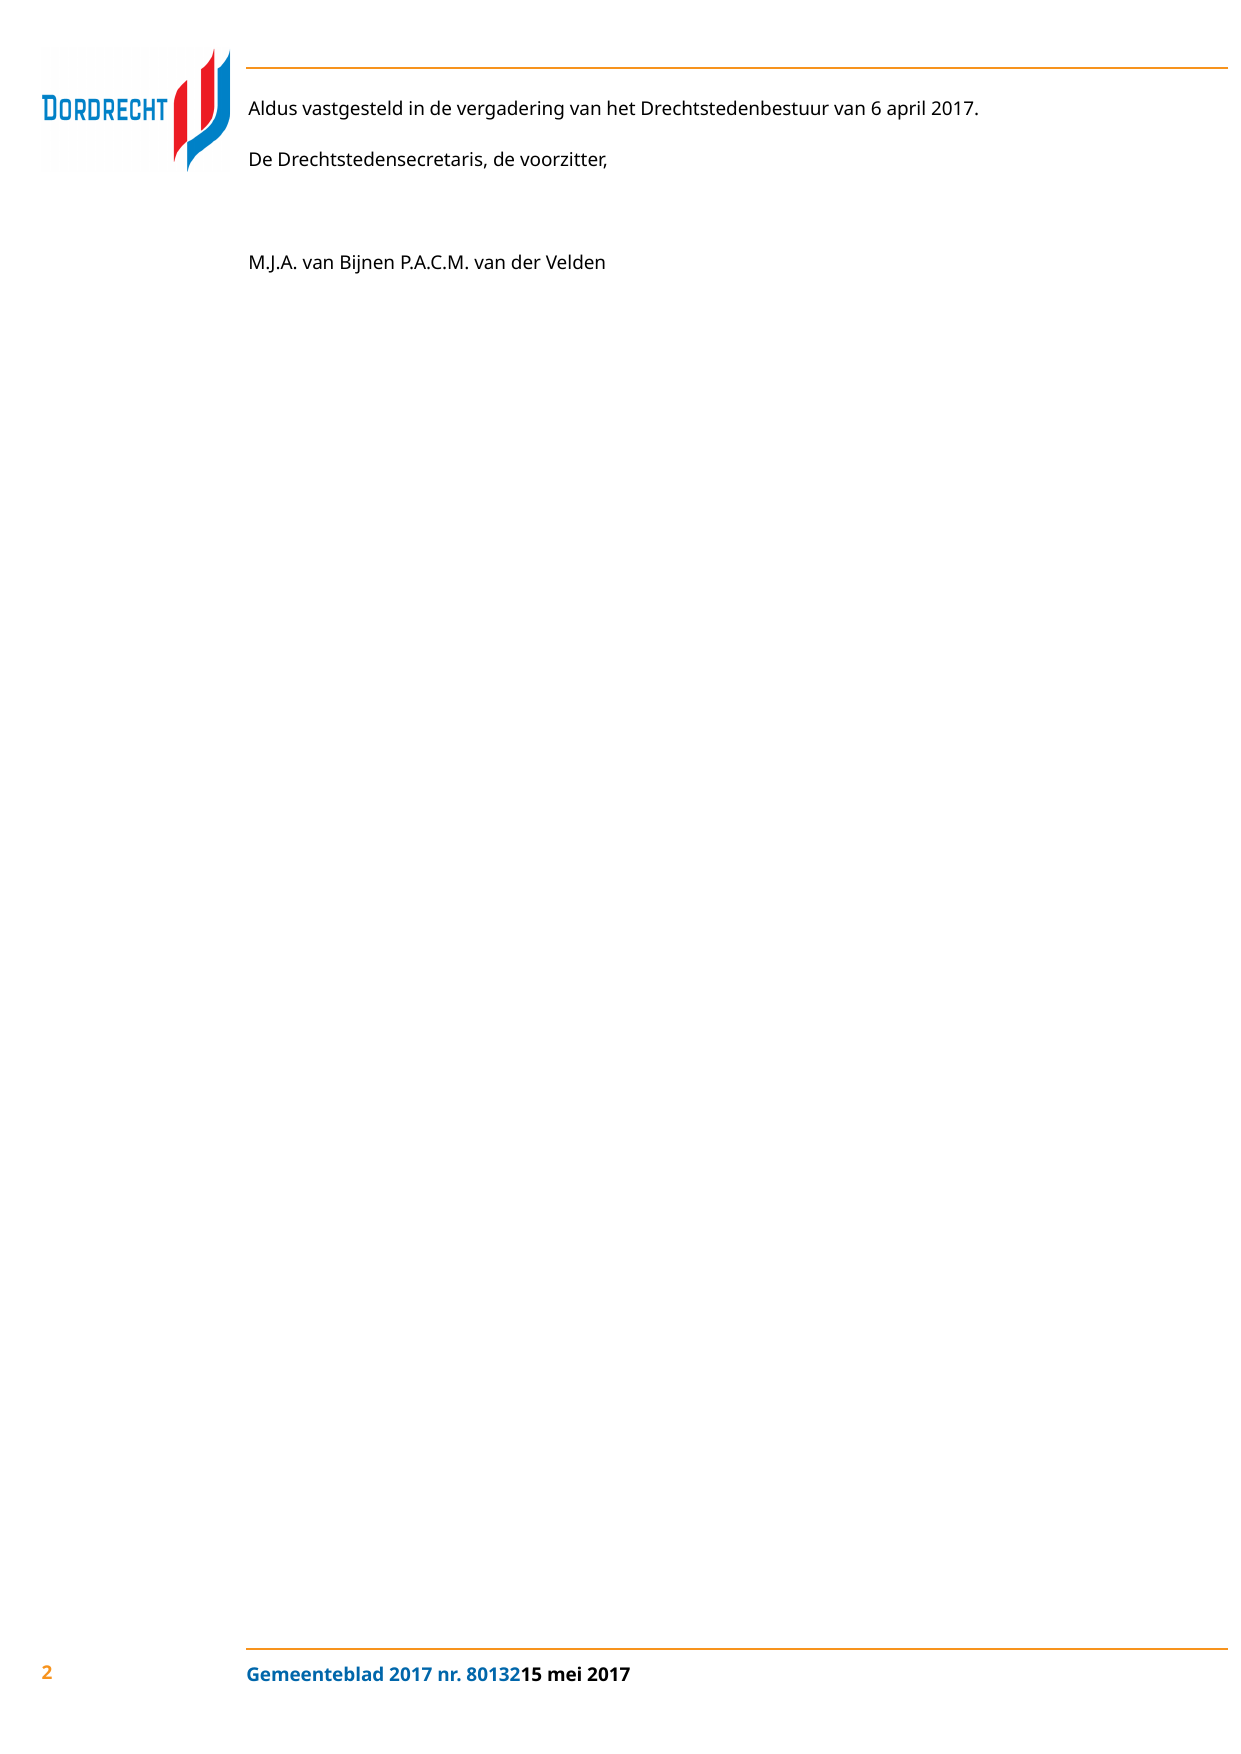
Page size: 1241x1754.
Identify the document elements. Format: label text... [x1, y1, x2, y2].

picture [41, 47, 231, 172]
text Aldus vastgesteld in de vergadering van het Drechtstedenbestuur van 6 april 2017. [248, 95, 1152, 121]
text De Drechtstedensecretaris, de voorzitter, [248, 146, 1152, 172]
text M.J.A. van Bijnen P.A.C.M. van der Velden [248, 249, 1152, 275]
